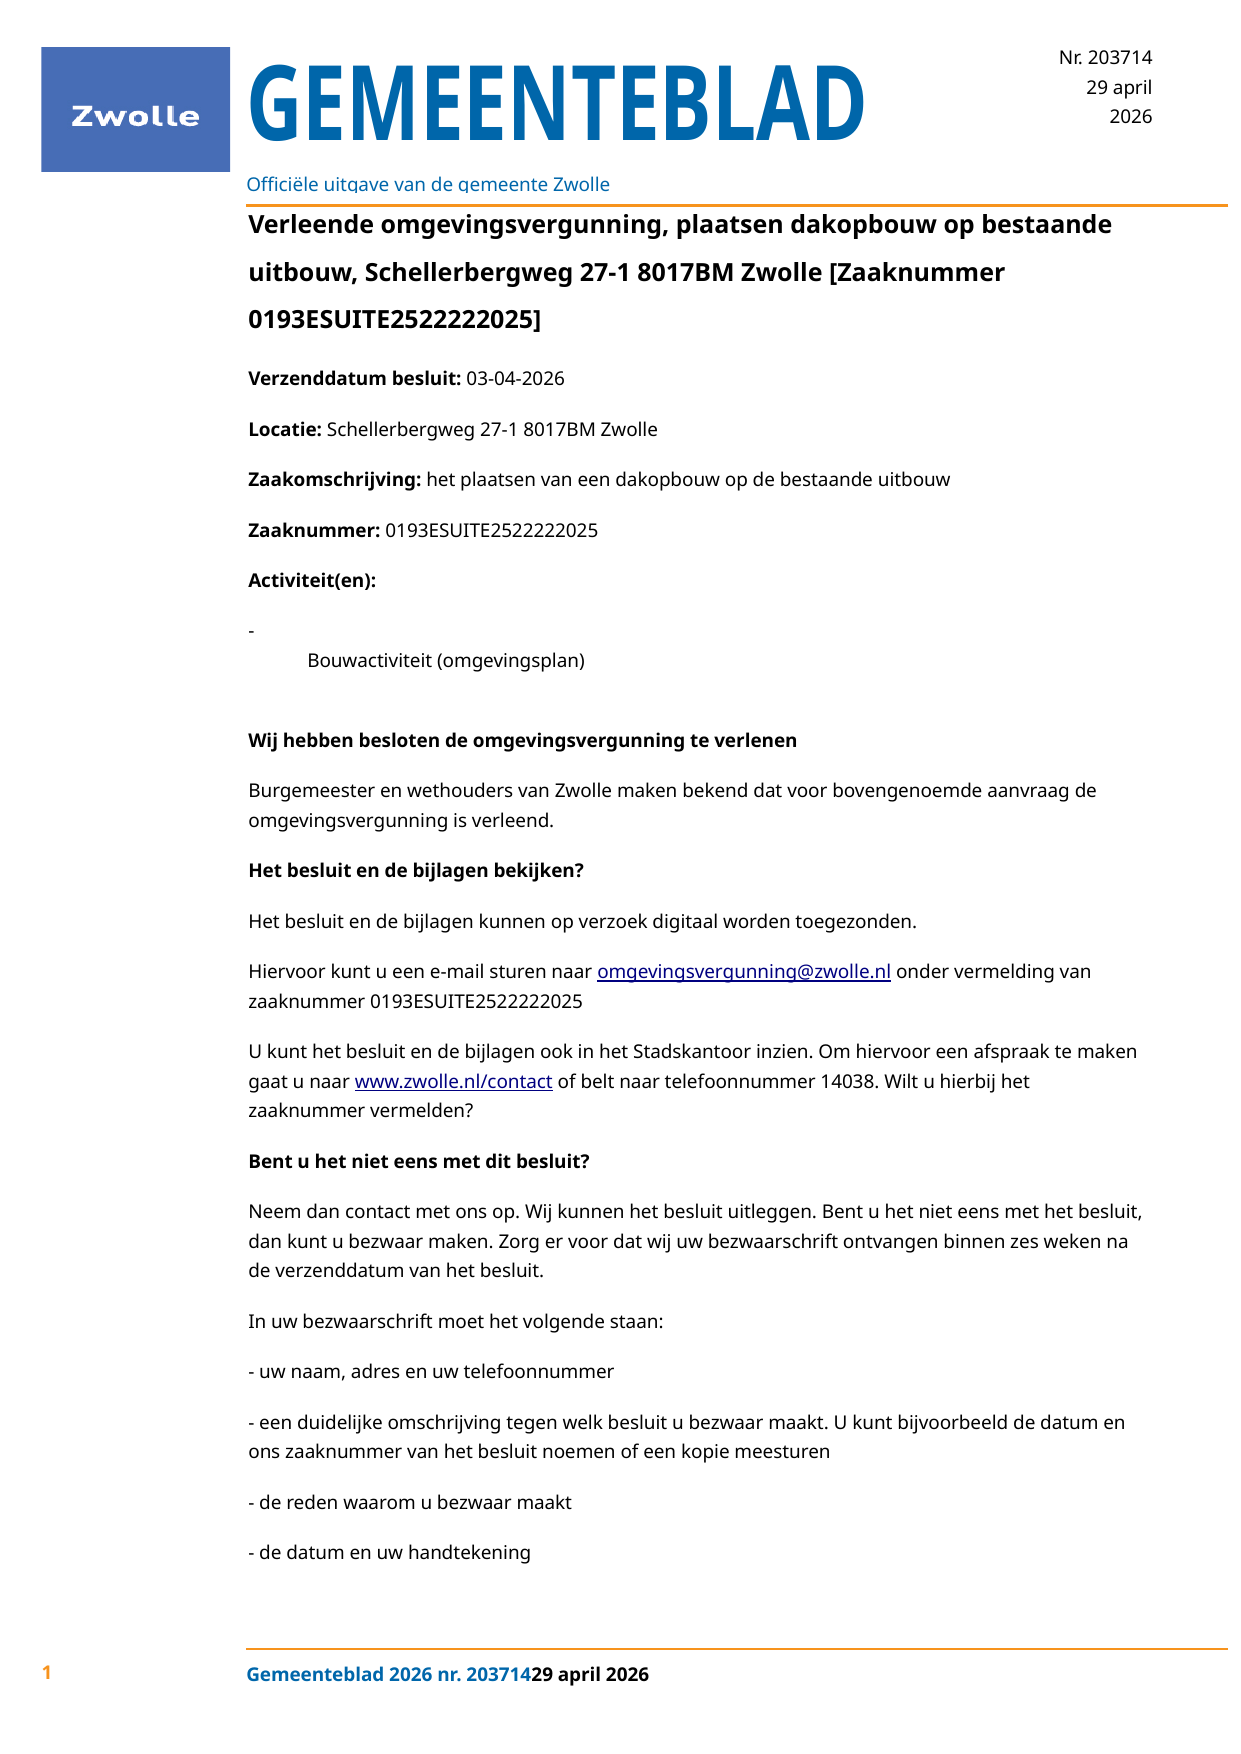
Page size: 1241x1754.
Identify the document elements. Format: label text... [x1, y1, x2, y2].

text - uw naam, adres en uw telefoonnummer [248, 1358, 1152, 1384]
text Neem dan contact met ons op. Wij kunnen het besluit uitleggen. Bent u het niet eens met het besluit, dan kunt u bezwaar maken. Zorg er voor dat wij uw bezwaarschrift ontvangen binnen zes weken na de verzenddatum van het besluit. [248, 1198, 1152, 1283]
text Bent u het niet eens met dit besluit? [248, 1148, 1152, 1174]
text Verzenddatum besluit: 03-04-2026 [248, 366, 1152, 391]
text Locatie: Schellerbergweg 27-1 8017BM Zwolle [248, 416, 1152, 442]
text - de datum en uw handtekening [248, 1539, 1152, 1565]
text Verleende omgevingsvergunning, plaatsen dakopbouw op bestaande uitbouw, Schellerbergweg 27-1 8017BM Zwolle [Zaaknummer 0193ESUITE2522222025] [248, 207, 1152, 336]
picture [41, 47, 231, 172]
text In uw bezwaarschrift moet het volgende staan: [248, 1308, 1152, 1334]
text - een duidelijke omschrijving tegen welk besluit u bezwaar maakt. U kunt bijvoorbeeld de datum en ons zaaknummer van het besluit noemen of een kopie meesturen [248, 1409, 1152, 1464]
text Zaakomschrijving: het plaatsen van een dakopbouw op de bestaande uitbouw [248, 466, 1152, 492]
text - de reden waarom u bezwaar maakt [248, 1489, 1152, 1514]
text Activiteit(en): [248, 567, 1152, 593]
text U kunt het besluit en de bijlagen ook in het Stadskantoor inzien. Om hiervoor een afspraak te maken gaat u naar www.zwolle.nl/contact of belt naar telefoonnummer 14038. Wilt u hierbij het zaaknummer vermelden? [248, 1038, 1152, 1123]
text Wij hebben besloten de omgevingsvergunning te verlenen [248, 727, 1152, 753]
text Het besluit en de bijlagen bekijken? [248, 858, 1152, 883]
text Burgemeester en wethouders van Zwolle maken bekend dat voor bovengenoemde aanvraag de omgevingsvergunning is verleend. [248, 778, 1152, 833]
text Zaaknummer: 0193ESUITE2522222025 [248, 517, 1152, 542]
text Het besluit en de bijlagen kunnen op verzoek digitaal worden toegezonden. [248, 908, 1152, 934]
list Bouwactiviteit (omgevingsplan) [248, 647, 1152, 673]
text Hiervoor kunt u een e-mail sturen naar omgevingsvergunning@zwolle.nl onder vermelding van zaaknummer 0193ESUITE2522222025 [248, 958, 1152, 1014]
